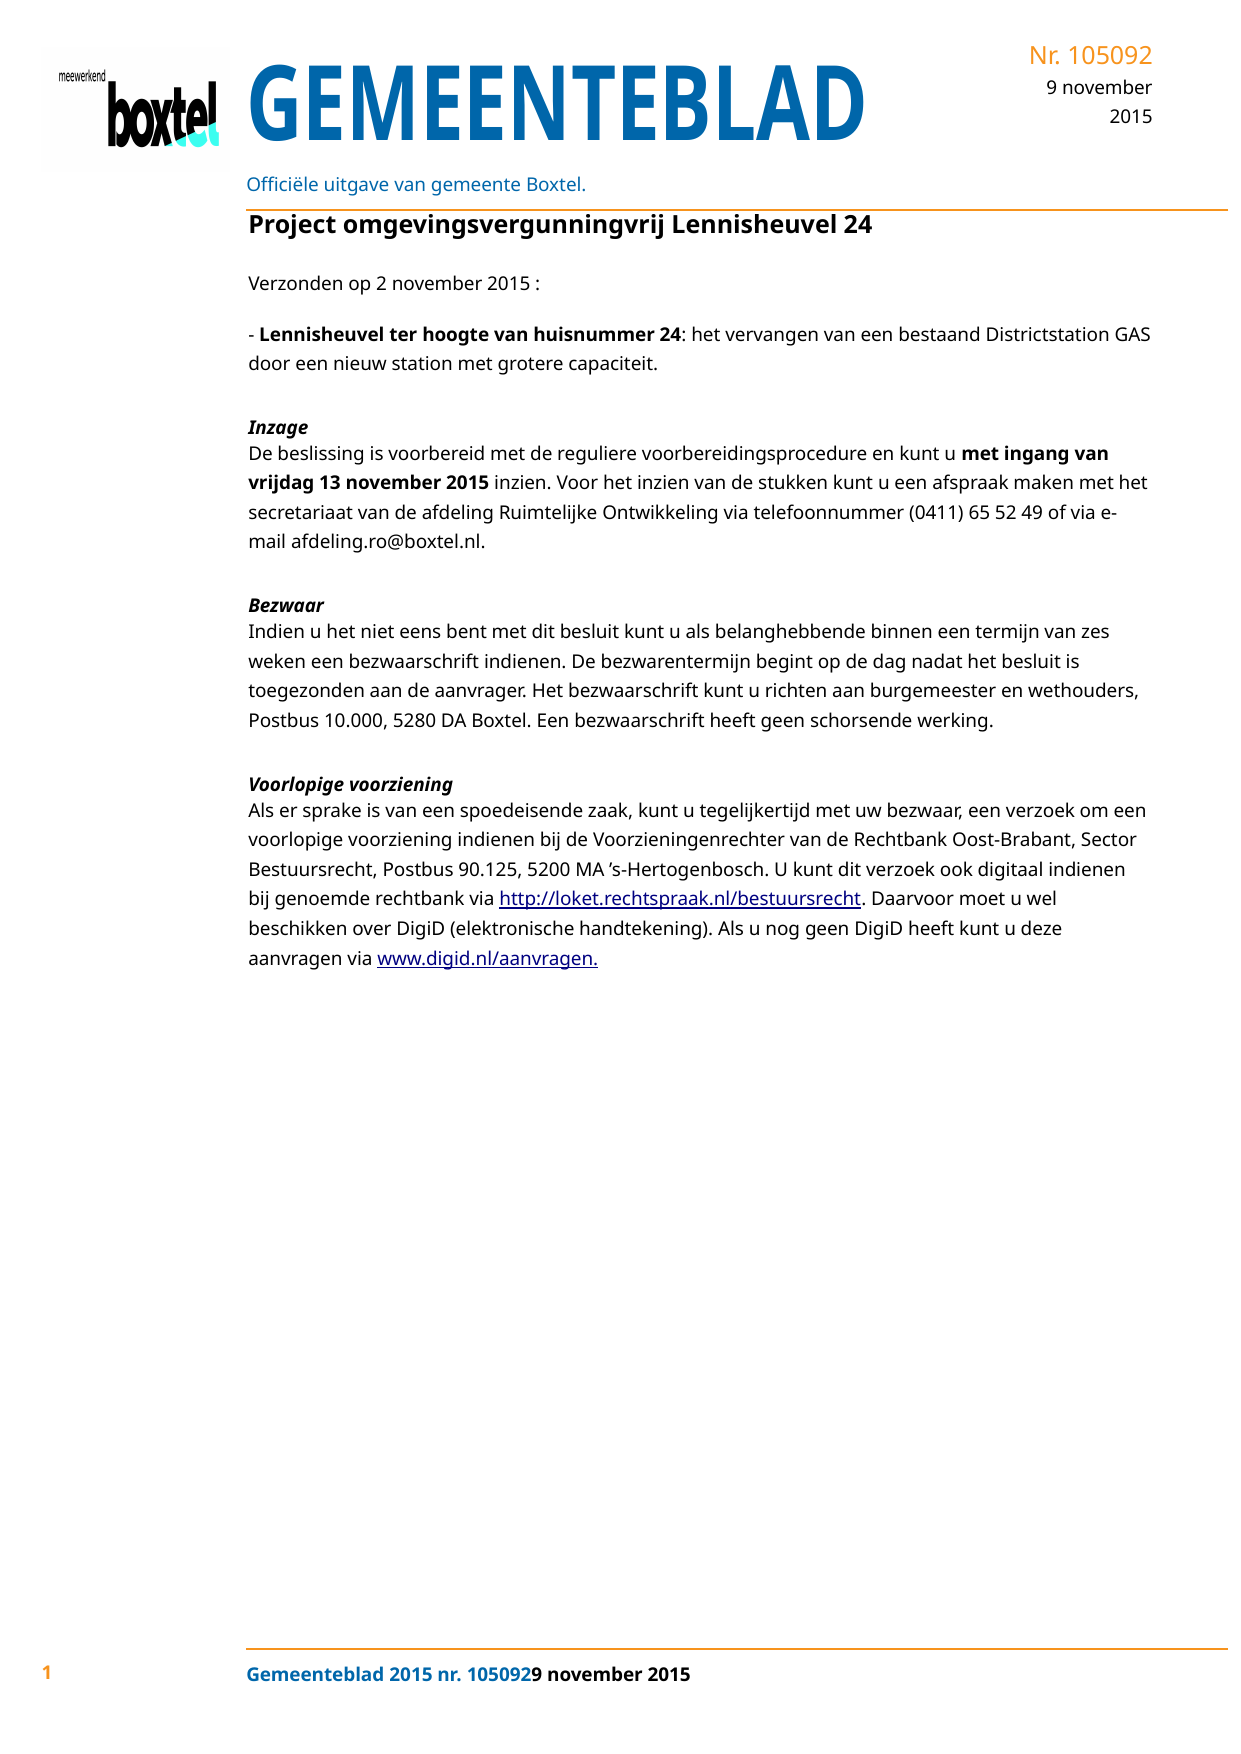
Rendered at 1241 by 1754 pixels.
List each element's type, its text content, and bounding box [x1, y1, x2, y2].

text Inzage [248, 414, 1152, 440]
text De beslissing is voorbereid met de reguliere voorbereidingsprocedure en kunt u met ingang van vrijdag 13 november 2015 inzien. Voor het inzien van de stukken kunt u een afspraak maken met het secretariaat van de afdeling Ruimtelijke Ontwikkeling via telefoonnummer (0411) 65 52 49 of via e-mail afdeling.ro@boxtel.nl. [248, 440, 1152, 554]
text Bezwaar [248, 593, 1152, 618]
picture [41, 47, 231, 172]
text Als er sprake is van een spoedeisende zaak, kunt u tegelijkertijd met uw bezwaar, een verzoek om een voorlopige voorziening indienen bij de Voorzieningenrechter van de Rechtbank Oost-Brabant, Sector Bestuursrecht, Postbus 90.125, 5200 MA ’s-Hertogenbosch. U kunt dit verzoek ook digitaal indienen bij genoemde rechtbank via http://loket.rechtspraak.nl/bestuursrecht. Daarvoor moet u wel beschikken over DigiD (elektronische handtekening). Als u nog geen DigiD heeft kunt u deze aanvragen via www.digid.nl/aanvragen. [248, 797, 1152, 971]
text - Lennisheuvel ter hoogte van huisnummer 24: het vervangen van een bestaand Districtstation GAS door een nieuw station met grotere capaciteit. [248, 321, 1152, 376]
text Project omgevingsvergunningvrij Lennisheuvel 24 [248, 211, 1152, 241]
text Voorlopige voorziening [248, 771, 1152, 797]
text Verzonden op 2 november 2015 : [248, 270, 1152, 296]
text Indien u het niet eens bent met dit besluit kunt u als belanghebbende binnen een termijn van zes weken een bezwaarschrift indienen. De bezwarentermijn begint op de dag nadat het besluit is toegezonden aan de aanvrager. Het bezwaarschrift kunt u richten aan burgemeester en wethouders, Postbus 10.000, 5280 DA Boxtel. Een bezwaarschrift heeft geen schorsende werking. [248, 618, 1152, 733]
